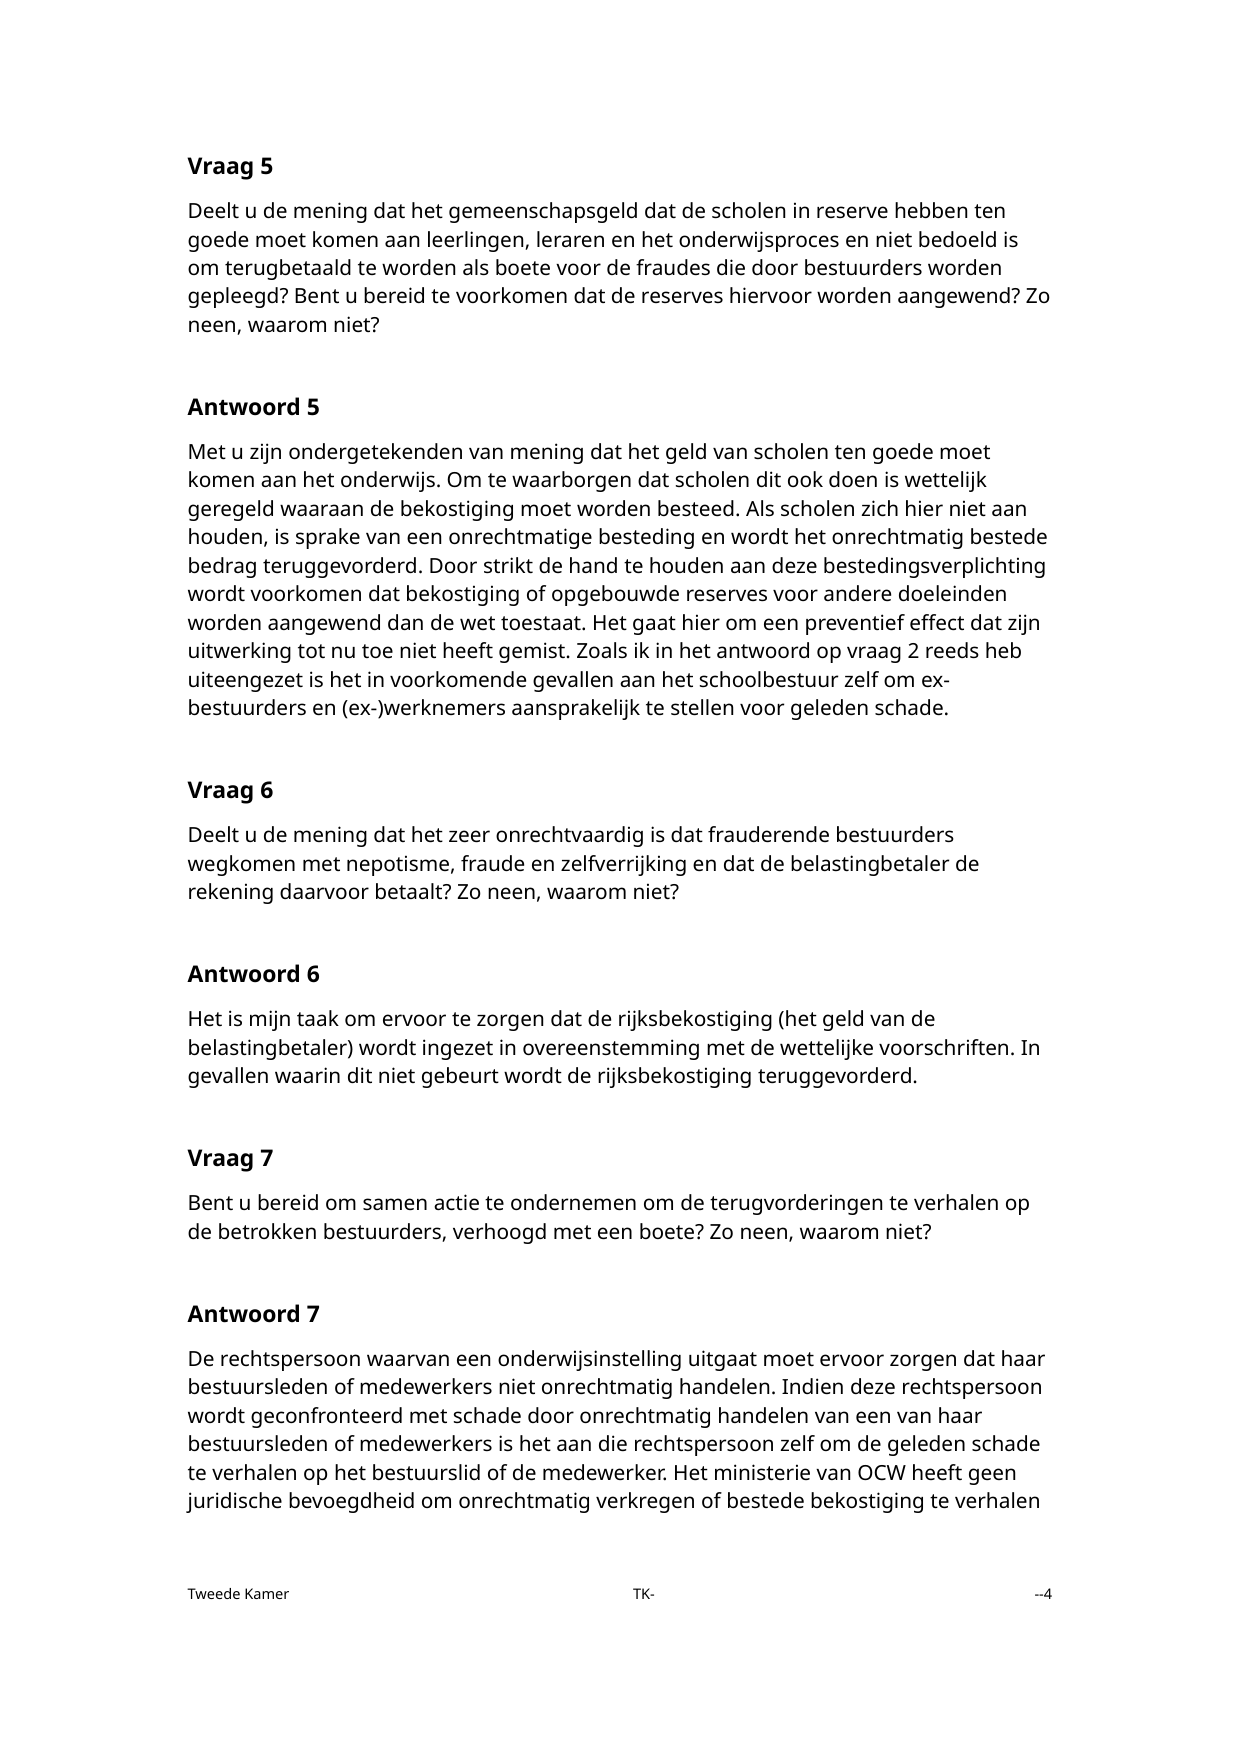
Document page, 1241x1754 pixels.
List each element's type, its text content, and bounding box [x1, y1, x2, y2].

text Bent u bereid om samen actie te ondernemen om de terugvorderingen te verhalen op de betrokken bestuurders, verhoogd met een boete? Zo neen, waarom niet? [187, 1188, 1053, 1245]
text Met u zijn ondergetekenden van mening dat het geld van scholen ten goede moet komen aan het onderwijs. Om te waarborgen dat scholen dit ook doen is wettelijk geregeld waaraan de bekostiging moet worden besteed. Als scholen zich hier niet aan houden, is sprake van een onrechtmatige besteding en wordt het onrechtmatig bestede bedrag teruggevorderd. Door strikt de hand te houden aan deze bestedingsverplichting wordt voorkomen dat bekostiging of opgebouwde reserves voor andere doeleinden worden aangewend dan de wet toestaat. Het gaat hier om een preventief effect dat zijn uitwerking tot nu toe niet heeft gemist. Zoals ik in het antwoord op vraag 2 reeds heb uiteengezet is het in voorkomende gevallen aan het schoolbestuur zelf om ex-bestuurders en (ex-)werknemers aansprakelijk te stellen voor geleden schade. [187, 437, 1053, 722]
text Het is mijn taak om ervoor te zorgen dat de rijksbekostiging (het geld van de belastingbetaler) wordt ingezet in overeenstemming met de wettelijke voorschriften. In gevallen waarin dit niet gebeurt wordt de rijksbekostiging teruggevorderd. [187, 1004, 1053, 1090]
text De rechtspersoon waarvan een onderwijsinstelling uitgaat moet ervoor zorgen dat haar bestuursleden of medewerkers niet onrechtmatig handelen. Indien deze rechtspersoon wordt geconfronteerd met schade door onrechtmatig handelen van een van haar bestuursleden of medewerkers is het aan die rechtspersoon zelf om de geleden schade te verhalen op het bestuurslid of de medewerker. Het ministerie van OCW heeft geen juridische bevoegdheid om onrechtmatig verkregen of bestede bekostiging te verhalen [187, 1344, 1053, 1515]
subtitle Vraag 6 [187, 774, 1053, 805]
subtitle Antwoord 5 [187, 391, 1053, 422]
subtitle Antwoord 6 [187, 958, 1053, 989]
subtitle Antwoord 7 [187, 1298, 1053, 1329]
subtitle Vraag 5 [187, 150, 1053, 181]
subtitle Vraag 7 [187, 1142, 1053, 1173]
text Deelt u de mening dat het gemeenschapsgeld dat de scholen in reserve hebben ten goede moet komen aan leerlingen, leraren en het onderwijsproces en niet bedoeld is om terugbetaald te worden als boete voor de fraudes die door bestuurders worden gepleegd? Bent u bereid te voorkomen dat de reserves hiervoor worden aangewend? Zo neen, waarom niet? [187, 196, 1053, 338]
text Deelt u de mening dat het zeer onrechtvaardig is dat frauderende bestuurders wegkomen met nepotisme, fraude en zelfverrijking en dat de belastingbetaler de rekening daarvoor betaalt? Zo neen, waarom niet? [187, 820, 1053, 906]
